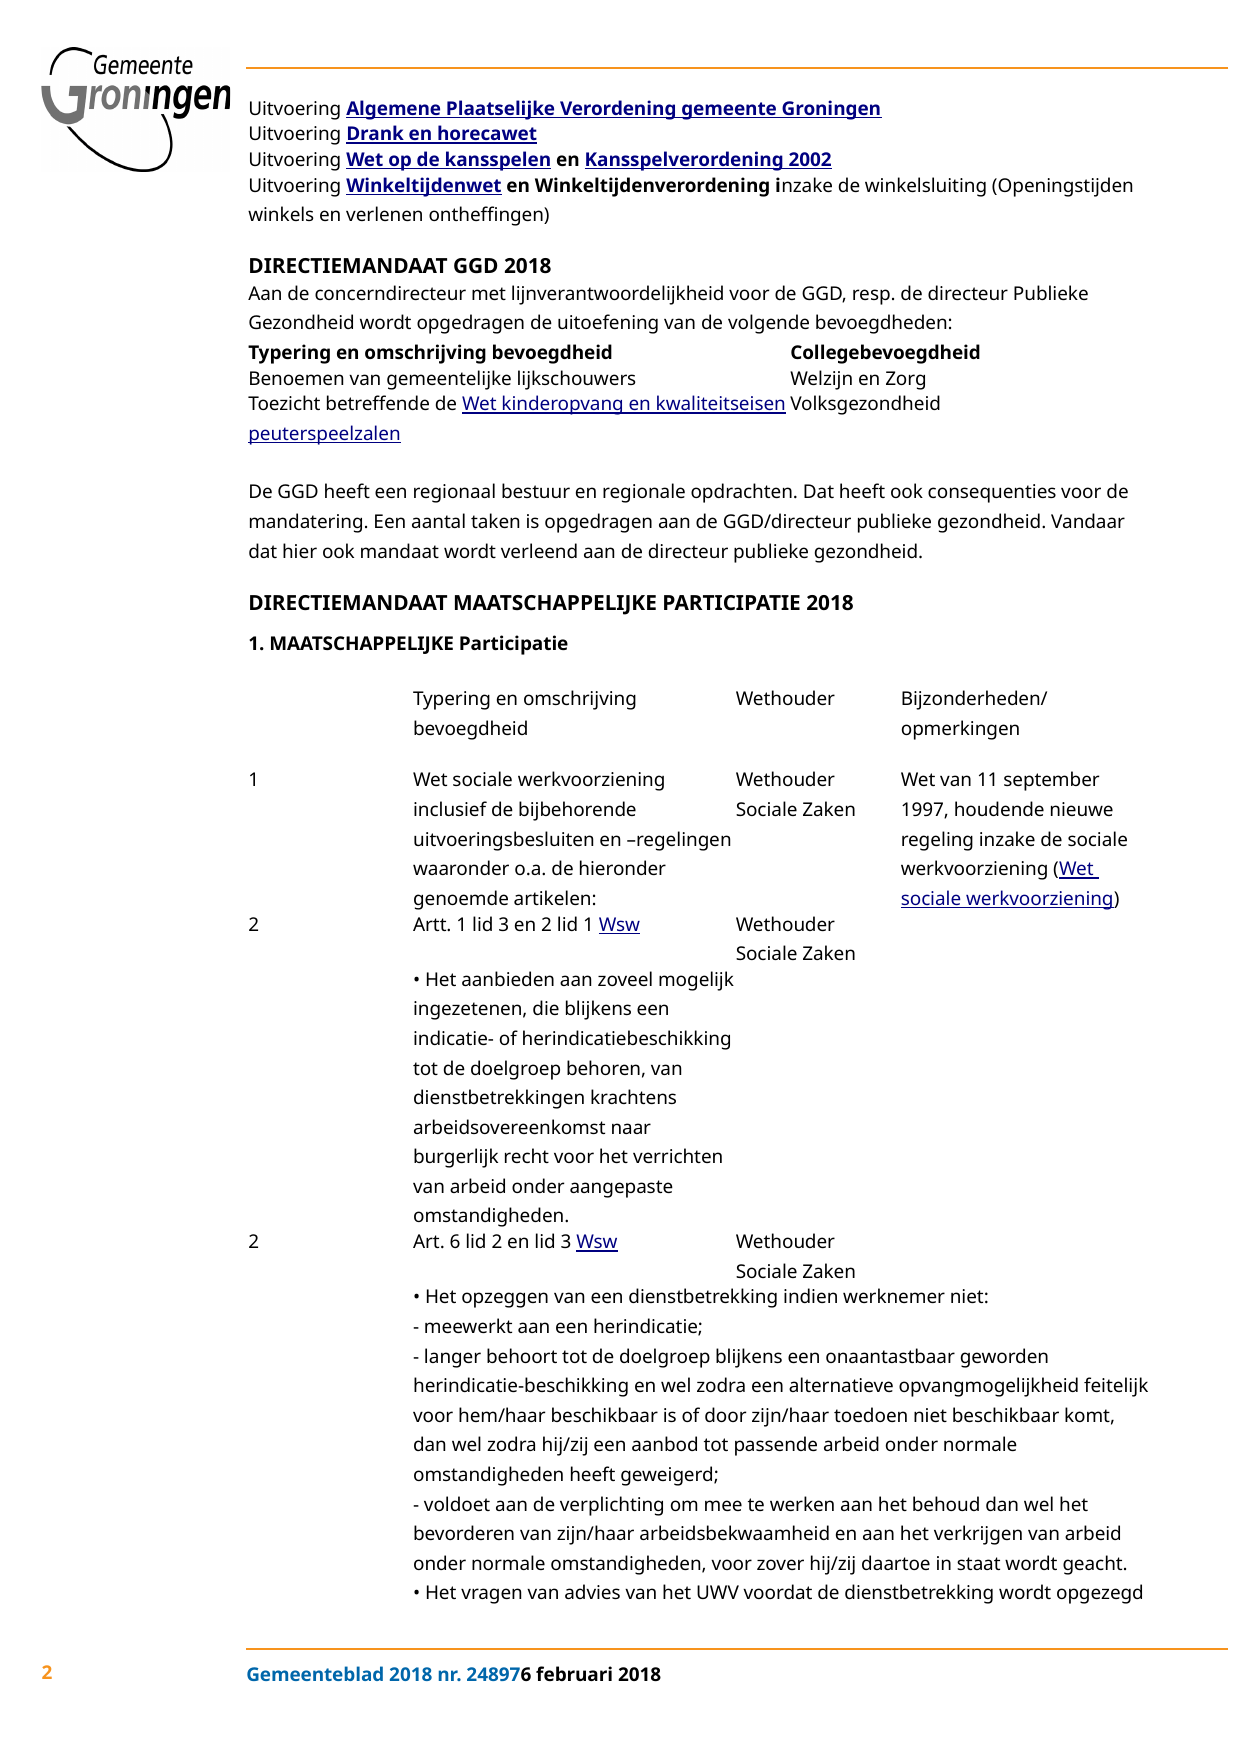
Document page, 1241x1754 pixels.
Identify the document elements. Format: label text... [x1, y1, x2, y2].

table_cell • Het opzeggen van een dienstbetrekking indien werknemer niet: - meewerkt aan een herindicatie; - langer behoort tot de doelgroep blijkens een onaantastbaar geworden herindicatie-beschikking en wel zodra een alternatieve opvangmogelijkheid feitelijk voor hem/haar beschikbaar is of door zijn/haar toedoen niet beschikbaar komt, dan wel zodra hij/zij een aanbod tot passende arbeid onder normale omstandigheden heeft geweigerd; - voldoet aan de verplichting om mee te werken aan het behoud dan wel het bevorderen van zijn/haar arbeidsbekwaamheid en aan het verkrijgen van arbeid onder normale omstandigheden, voor zover hij/zij daartoe in staat wordt geacht. • Het vragen van advies van het UWV voordat de dienstbetrekking wordt opgezegd [413, 1284, 1152, 1605]
picture [41, 47, 231, 172]
table_cell 1 [248, 767, 413, 911]
table_cell Wethouder Sociale Zaken [736, 1229, 901, 1284]
table_cell [901, 1229, 1152, 1284]
table_cell Welzijn en Zorg [790, 365, 1152, 391]
table_cell [413, 741, 736, 767]
table_cell Uitvoering Algemene Plaatselijke Verordening gemeente Groningen [248, 95, 1152, 121]
table_cell Artt. 1 lid 3 en 2 lid 1 Wsw [413, 911, 736, 966]
table_cell [736, 741, 901, 767]
table_cell Toezicht betreffende de Wet kinderopvang en kwaliteitseisen peuterspeelzalen [248, 391, 790, 446]
table_header Bijzonderheden/opmerkingen [901, 686, 1152, 741]
table_cell Uitvoering Wet op de kansspelen en Kansspelverordening 2002 [248, 146, 1152, 172]
text De GGD heeft een regionaal bestuur en regionale opdrachten. Dat heeft ook consequenties voor de mandatering. Een aantal taken is opgedragen aan de GGD/directeur publieke gezondheid. Vandaar dat hier ook mandaat wordt verleend aan de directeur publieke gezondheid. [248, 479, 1152, 563]
table_cell 2 [248, 911, 413, 966]
table_header Typering en omschrijving bevoegdheid [248, 339, 790, 365]
table_cell Uitvoering Drank en horecawet [248, 121, 1152, 146]
table_cell Wet van 11 september 1997, houdende nieuwe regeling inzake de sociale werkvoorziening (Wet sociale werkvoorziening) [901, 767, 1152, 911]
table_cell [901, 966, 1152, 1228]
table_cell 2 [248, 1229, 413, 1284]
table_cell [736, 966, 901, 1228]
table_cell Wethouder Sociale Zaken [736, 911, 901, 966]
table_cell Wet sociale werkvoorziening inclusief de bijbehorende uitvoeringsbesluiten en –regelingen waaronder o.a. de hieronder genoemde artikelen: [413, 767, 736, 911]
text DIRECTIEMANDAAT GGD 2018 [248, 251, 1152, 280]
table_cell Uitvoering Winkeltijdenwet en Winkeltijdenverordening inzake de winkelsluiting (Openingstijden winkels en verlenen ontheffingen) [248, 172, 1152, 227]
table_cell [248, 741, 413, 767]
table_cell [248, 966, 413, 1228]
table_cell • Het aanbieden aan zoveel mogelijk ingezetenen, die blijkens een indicatie- of herindicatiebeschikking tot de doelgroep behoren, van dienstbetrekkingen krachtens arbeidsovereenkomst naar burgerlijk recht voor het verrichten van arbeid onder aangepaste omstandigheden. [413, 966, 736, 1228]
table_cell [248, 1284, 413, 1605]
table_cell Art. 6 lid 2 en lid 3 Wsw [413, 1229, 736, 1284]
table_cell [901, 741, 1152, 767]
text 1. MAATSCHAPPELIJKE Participatie [248, 630, 1152, 656]
text DIRECTIEMANDAAT MAATSCHAPPELIJKE PARTICIPATIE 2018 [248, 588, 1152, 617]
table_cell Wethouder Sociale Zaken [736, 767, 901, 911]
table_header Wethouder [736, 686, 901, 741]
table_cell Volksgezondheid [790, 391, 1152, 446]
table_header [248, 686, 413, 741]
table_header Collegebevoegdheid [790, 339, 1152, 365]
table_cell Benoemen van gemeentelijke lijkschouwers [248, 365, 790, 391]
table_cell [901, 911, 1152, 966]
table_header Typering en omschrijving bevoegdheid [413, 686, 736, 741]
text Aan de concerndirecteur met lijnverantwoordelijkheid voor de GGD, resp. de directeur Publieke Gezondheid wordt opgedragen de uitoefening van de volgende bevoegdheden: [248, 280, 1152, 335]
